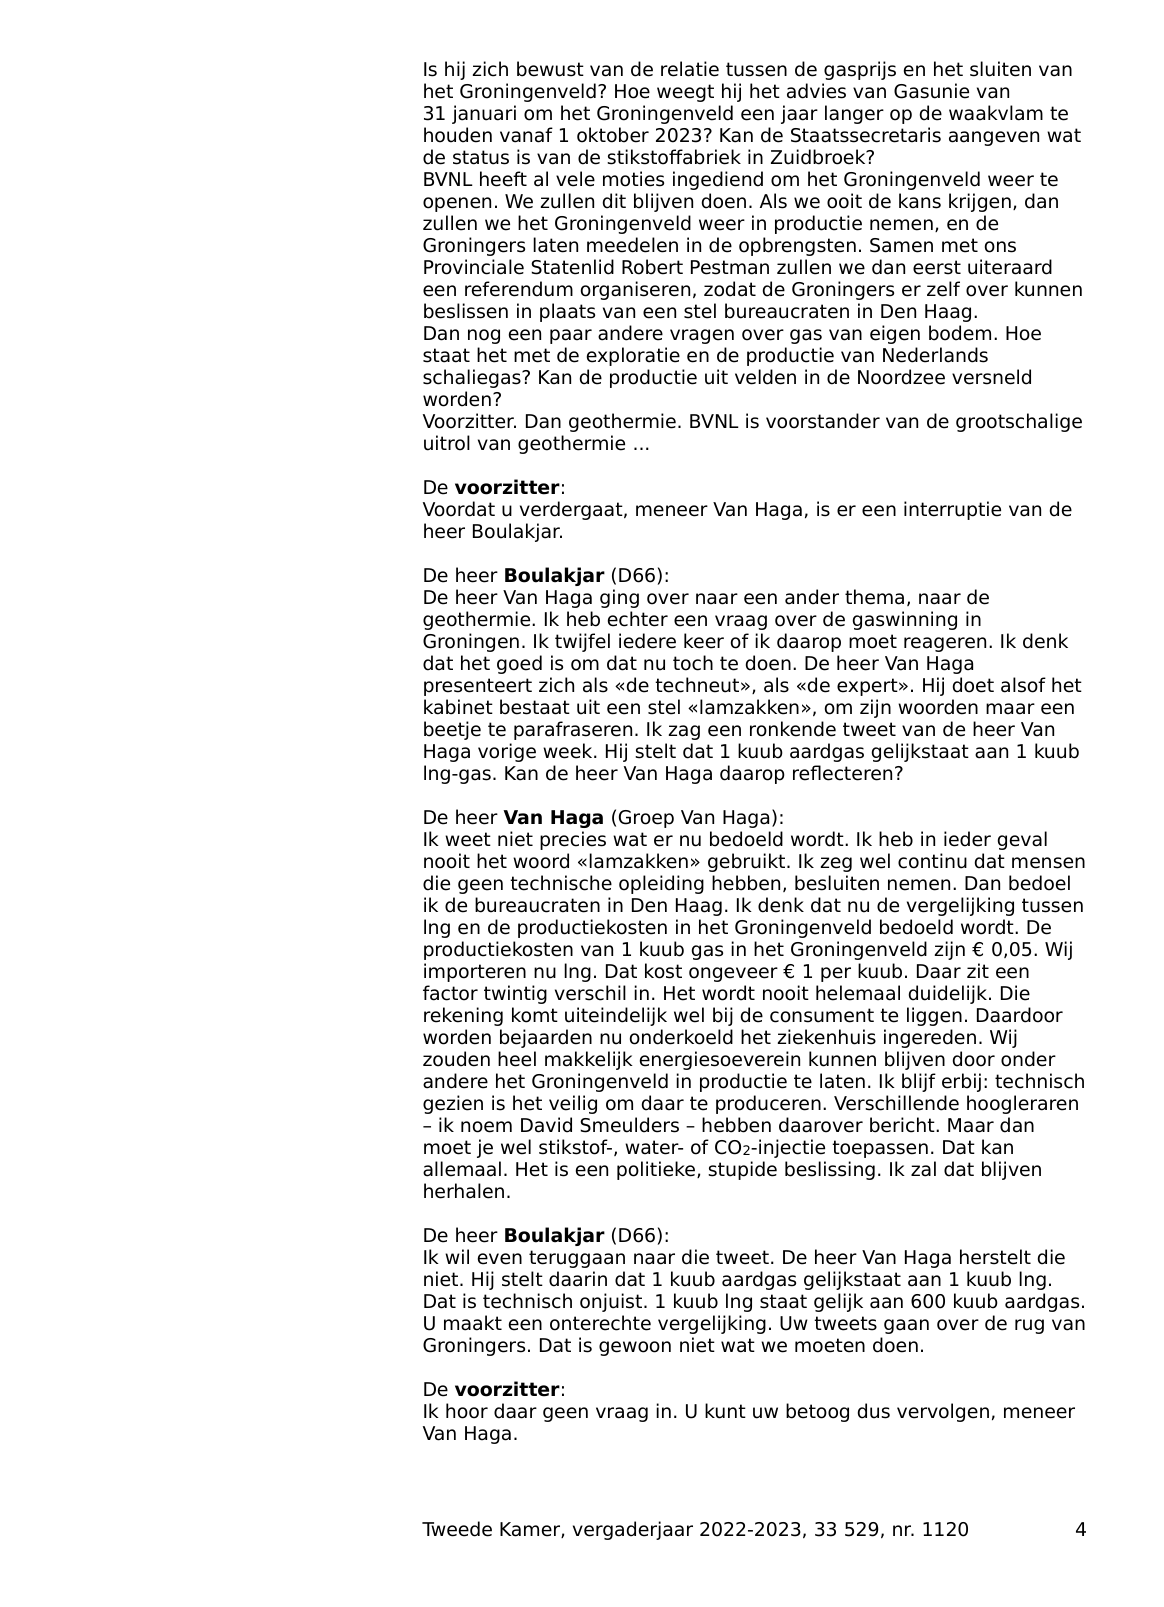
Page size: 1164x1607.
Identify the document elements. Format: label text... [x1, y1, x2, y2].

text Ik wil even teruggaan naar die tweet. De heer Van Haga herstelt die niet. Hij stelt daarin dat 1 kuub aardgas gelijkstaat aan 1 kuub lng. Dat is technisch onjuist. 1 kuub lng staat gelijk aan 600 kuub aardgas. U maakt een onterechte vergelijking. Uw tweets gaan over de rug van Groningers. Dat is gewoon niet wat we moeten doen. [422, 1247, 1087, 1357]
text Voordat u verdergaat, meneer Van Haga, is er een interruptie van de heer Boulakjar. [422, 499, 1087, 543]
text Voorzitter. Dan geothermie. BVNL is voorstander van de grootschalige uitrol van geothermie ... [422, 411, 1087, 455]
text Ik hoor daar geen vraag in. U kunt uw betoog dus vervolgen, meneer Van Haga. [422, 1401, 1087, 1445]
text De heer Boulakjar (D66): [422, 1225, 1087, 1247]
text Ik weet niet precies wat er nu bedoeld wordt. Ik heb in ieder geval nooit het woord «lamzakken» gebruikt. Ik zeg wel continu dat mensen die geen technische opleiding hebben, besluiten nemen. Dan bedoel ik de bureaucraten in Den Haag. Ik denk dat nu de vergelijking tussen lng en de productiekosten in het Groningenveld bedoeld wordt. De productiekosten van 1 kuub gas in het Groningenveld zijn € 0,05. Wij importeren nu lng. Dat kost ongeveer € 1 per kuub. Daar zit een factor twintig verschil in. Het wordt nooit helemaal duidelijk. Die rekening komt uiteindelijk wel bij de consument te liggen. Daardoor worden bejaarden nu onderkoeld het ziekenhuis ingereden. Wij zouden heel makkelijk energiesoeverein kunnen blijven door onder andere het Groningenveld in productie te laten. Ik blijf erbij: technisch gezien is het veilig om daar te produceren. Verschillende hoogleraren – ik noem David Smeulders – hebben daarover bericht. Maar dan moet je wel stikstof-, water- of CO2-injectie toepassen. Dat kan allemaal. Het is een politieke, stupide beslissing. Ik zal dat blijven herhalen. [422, 829, 1087, 1203]
text De voorzitter: [422, 477, 1087, 499]
text Dan nog een paar andere vragen over gas van eigen bodem. Hoe staat het met de exploratie en de productie van Nederlands schaliegas? Kan de productie uit velden in de Noordzee versneld worden? [422, 323, 1087, 411]
text De heer Van Haga ging over naar een ander thema, naar de geothermie. Ik heb echter een vraag over de gaswinning in Groningen. Ik twijfel iedere keer of ik daarop moet reageren. Ik denk dat het goed is om dat nu toch te doen. De heer Van Haga presenteert zich als «de techneut», als «de expert». Hij doet alsof het kabinet bestaat uit een stel «lamzakken», om zijn woorden maar een beetje te parafraseren. Ik zag een ronkende tweet van de heer Van Haga vorige week. Hij stelt dat 1 kuub aardgas gelijkstaat aan 1 kuub lng-gas. Kan de heer Van Haga daarop reflecteren? [422, 587, 1087, 785]
text BVNL heeft al vele moties ingediend om het Groningenveld weer te openen. We zullen dit blijven doen. Als we ooit de kans krijgen, dan zullen we het Groningenveld weer in productie nemen, en de Groningers laten meedelen in de opbrengsten. Samen met ons Provinciale Statenlid Robert Pestman zullen we dan eerst uiteraard een referendum organiseren, zodat de Groningers er zelf over kunnen beslissen in plaats van een stel bureaucraten in Den Haag. [422, 169, 1087, 323]
text De heer Boulakjar (D66): [422, 565, 1087, 587]
text De heer Van Haga (Groep Van Haga): [422, 807, 1087, 829]
text Is hij zich bewust van de relatie tussen de gasprijs en het sluiten van het Groningenveld? Hoe weegt hij het advies van Gasunie van 31 januari om het Groningenveld een jaar langer op de waakvlam te houden vanaf 1 oktober 2023? Kan de Staatssecretaris aangeven wat de status is van de stikstoffabriek in Zuidbroek? [422, 59, 1087, 169]
text De voorzitter: [422, 1379, 1087, 1401]
